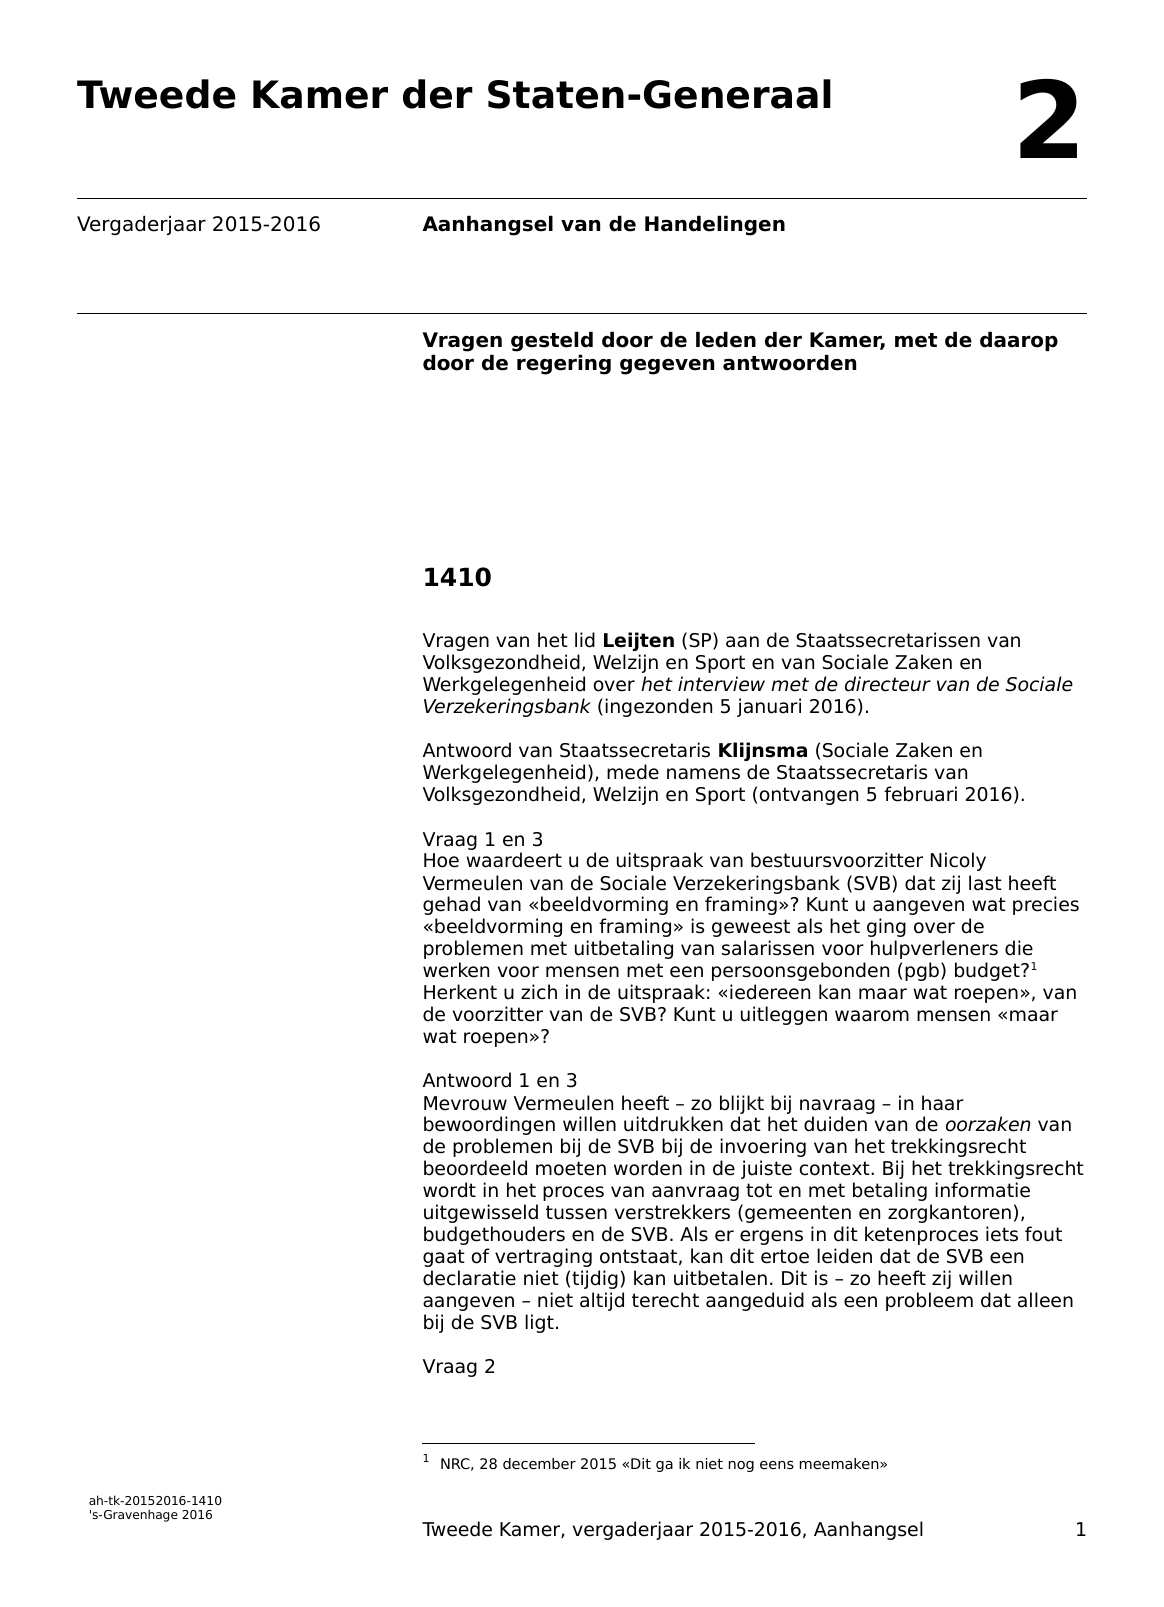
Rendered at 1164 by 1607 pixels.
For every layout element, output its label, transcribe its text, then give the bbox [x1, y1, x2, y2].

table_cell Vergaderjaar 2015-2016 [77, 199, 422, 313]
table_header 2 [886, 59, 1087, 198]
text Antwoord 1 en 3 [422, 1070, 1087, 1092]
table_cell Vragen gesteld door de leden der Kamer, met de daarop door de regering gegeven antwoorden [422, 314, 1087, 375]
table_header Tweede Kamer der Staten-Generaal [77, 59, 886, 198]
text Vraag 1 en 3 [422, 828, 1087, 850]
text Antwoord van Staatssecretaris Klijnsma (Sociale Zaken en Werkgelegenheid), mede namens de Staatssecretaris van Volksgezondheid, Welzijn en Sport (ontvangen 5 februari 2016). [422, 740, 1087, 806]
text ah-tk-20152016-1410 [88, 1494, 323, 1508]
table_cell Aanhangsel van de Handelingen [422, 199, 1087, 313]
text Vragen van het lid Leijten (SP) aan de Staatssecretarissen van Volksgezondheid, Welzijn en Sport en van Sociale Zaken en Werkgelegenheid over het interview met de directeur van de Sociale Verzekeringsbank (ingezonden 5 januari 2016). [422, 630, 1087, 718]
text Herkent u zich in de uitspraak: «iedereen kan maar wat roepen», van de voorzitter van de SVB? Kunt u uitleggen waarom mensen «maar wat roepen»? [422, 982, 1087, 1048]
text 1410 [422, 563, 1087, 592]
text 's-Gravenhage 2016 [88, 1508, 323, 1522]
text Hoe waardeert u de uitspraak van bestuursvoorzitter Nicoly Vermeulen van de Sociale Verzekeringsbank (SVB) dat zij last heeft gehad van «beeldvorming en framing»? Kunt u aangeven wat precies «beeldvorming en framing» is geweest als het ging over de problemen met uitbetaling van salarissen voor hulpverleners die werken voor mensen met een persoonsgebonden (pgb) budget? [422, 850, 1087, 982]
table_cell [77, 314, 422, 375]
text Mevrouw Vermeulen heeft – zo blijkt bij navraag – in haar bewoordingen willen uitdrukken dat het duiden van de oorzaken van de problemen bij de SVB bij de invoering van het trekkingsrecht beoordeeld moeten worden in de juiste context. Bij het trekkingsrecht wordt in het proces van aanvraag tot en met betaling informatie uitgewisseld tussen verstrekkers (gemeenten en zorgkantoren), budgethouders en de SVB. Als er ergens in dit ketenproces iets fout gaat of vertraging ontstaat, kan dit ertoe leiden dat de SVB een declaratie niet (tijdig) kan uitbetalen. Dit is – zo heeft zij willen aangeven – niet altijd terecht aangeduid als een probleem dat alleen bij de SVB ligt. [422, 1092, 1087, 1334]
text Vraag 2 [422, 1356, 1087, 1378]
text NRC, 28 december 2015 «Dit ga ik niet nog eens meemaken» [422, 1452, 1087, 1474]
